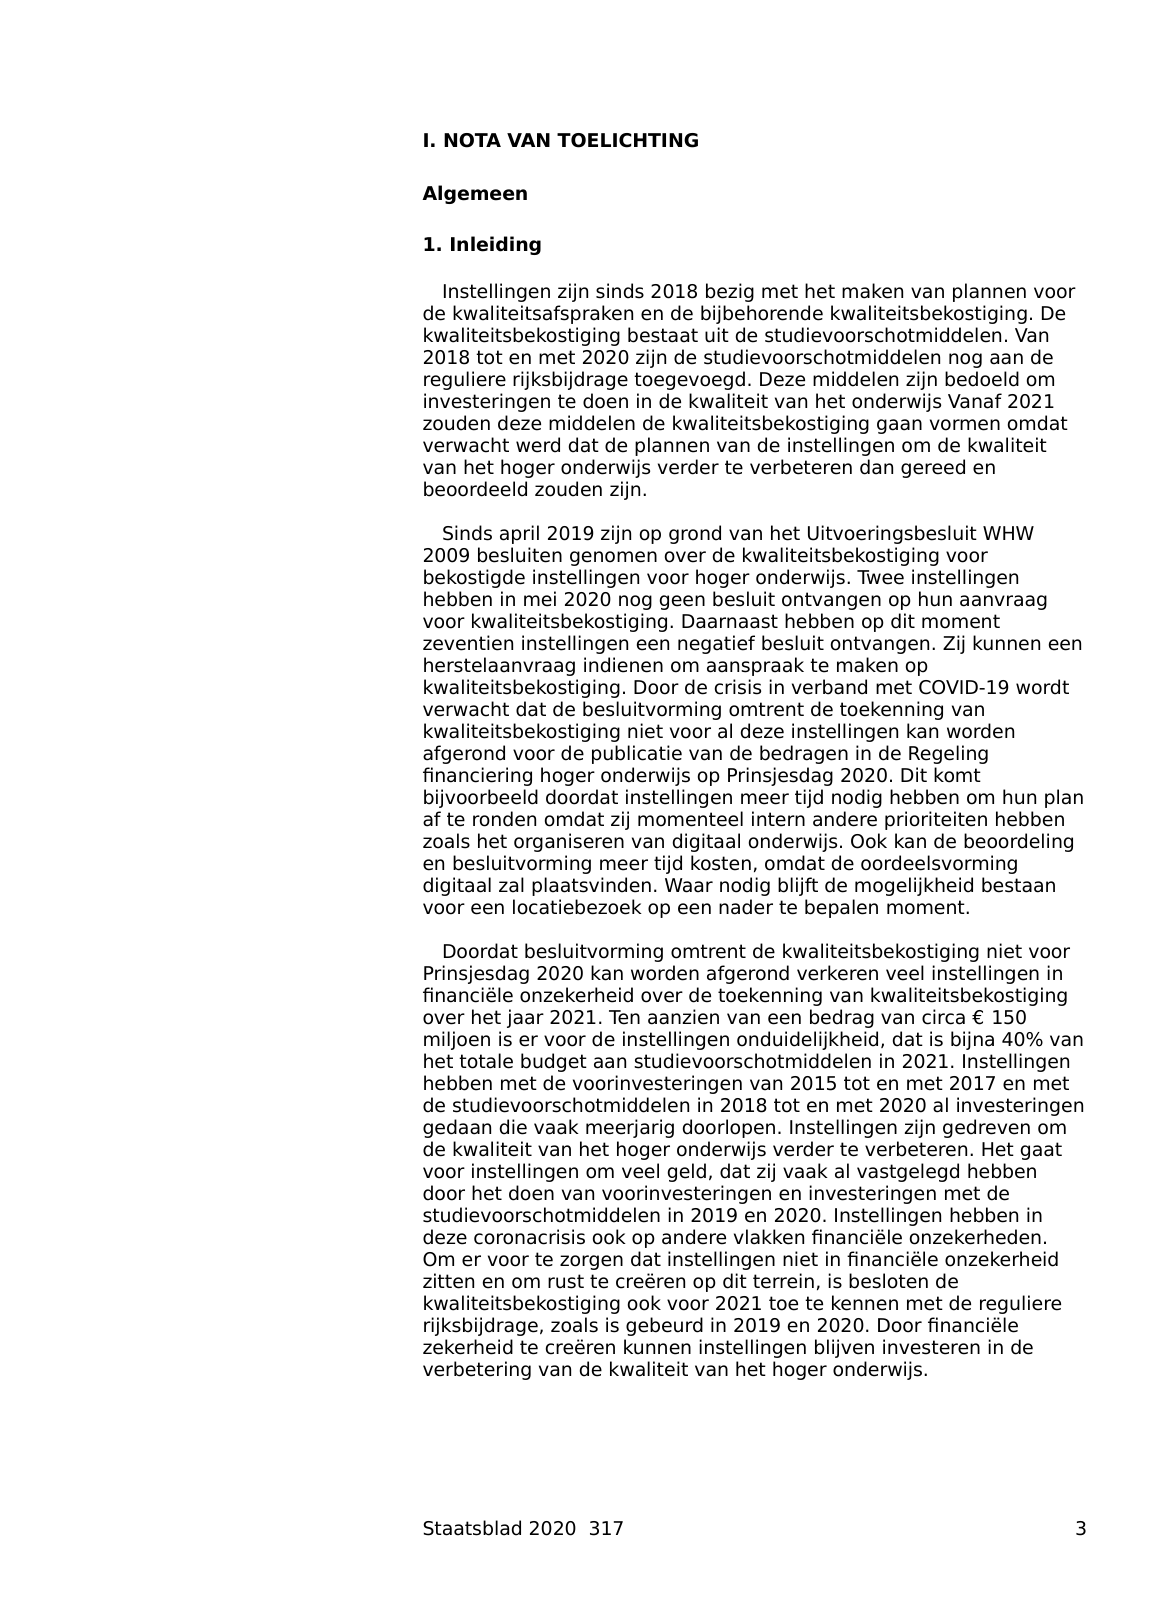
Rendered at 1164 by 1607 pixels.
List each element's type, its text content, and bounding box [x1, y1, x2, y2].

subtitle I. NOTA VAN TOELICHTING [422, 130, 1087, 152]
subtitle 1. Inleiding [422, 234, 1087, 256]
text Instellingen zijn sinds 2018 bezig met het maken van plannen voor de kwaliteitsafspraken en de bijbehorende kwaliteitsbekostiging. De kwaliteitsbekostiging bestaat uit de studievoorschotmiddelen. Van 2018 tot en met 2020 zijn de studievoorschotmiddelen nog aan de reguliere rijksbijdrage toegevoegd. Deze middelen zijn bedoeld om investeringen te doen in de kwaliteit van het onderwijs Vanaf 2021 zouden deze middelen de kwaliteitsbekostiging gaan vormen omdat verwacht werd dat de plannen van de instellingen om de kwaliteit van het hoger onderwijs verder te verbeteren dan gereed en beoordeeld zouden zijn. [422, 281, 1087, 501]
text Doordat besluitvorming omtrent de kwaliteitsbekostiging niet voor Prinsjesdag 2020 kan worden afgerond verkeren veel instellingen in financiële onzekerheid over de toekenning van kwaliteitsbekostiging over het jaar 2021. Ten aanzien van een bedrag van circa € 150 miljoen is er voor de instellingen onduidelijkheid, dat is bijna 40% van het totale budget aan studievoorschotmiddelen in 2021. Instellingen hebben met de voorinvesteringen van 2015 tot en met 2017 en met de studievoorschotmiddelen in 2018 tot en met 2020 al investeringen gedaan die vaak meerjarig doorlopen. Instellingen zijn gedreven om de kwaliteit van het hoger onderwijs verder te verbeteren. Het gaat voor instellingen om veel geld, dat zij vaak al vastgelegd hebben door het doen van voorinvesteringen en investeringen met de studievoorschotmiddelen in 2019 en 2020. Instellingen hebben in deze coronacrisis ook op andere vlakken financiële onzekerheden. Om er voor te zorgen dat instellingen niet in financiële onzekerheid zitten en om rust te creëren op dit terrein, is besloten de kwaliteitsbekostiging ook voor 2021 toe te kennen met de reguliere rijksbijdrage, zoals is gebeurd in 2019 en 2020. Door financiële zekerheid te creëren kunnen instellingen blijven investeren in de verbetering van de kwaliteit van het hoger onderwijs. [422, 941, 1087, 1381]
text Sinds april 2019 zijn op grond van het Uitvoeringsbesluit WHW 2009 besluiten genomen over de kwaliteitsbekostiging voor bekostigde instellingen voor hoger onderwijs. Twee instellingen hebben in mei 2020 nog geen besluit ontvangen op hun aanvraag voor kwaliteitsbekostiging. Daarnaast hebben op dit moment zeventien instellingen een negatief besluit ontvangen. Zij kunnen een herstelaanvraag indienen om aanspraak te maken op kwaliteitsbekostiging. Door de crisis in verband met COVID-19 wordt verwacht dat de besluitvorming omtrent de toekenning van kwaliteitsbekostiging niet voor al deze instellingen kan worden afgerond voor de publicatie van de bedragen in de Regeling financiering hoger onderwijs op Prinsjesdag 2020. Dit komt bijvoorbeeld doordat instellingen meer tijd nodig hebben om hun plan af te ronden omdat zij momenteel intern andere prioriteiten hebben zoals het organiseren van digitaal onderwijs. Ook kan de beoordeling en besluitvorming meer tijd kosten, omdat de oordeelsvorming digitaal zal plaatsvinden. Waar nodig blijft de mogelijkheid bestaan voor een locatiebezoek op een nader te bepalen moment. [422, 523, 1087, 919]
subtitle Algemeen [422, 182, 1087, 204]
